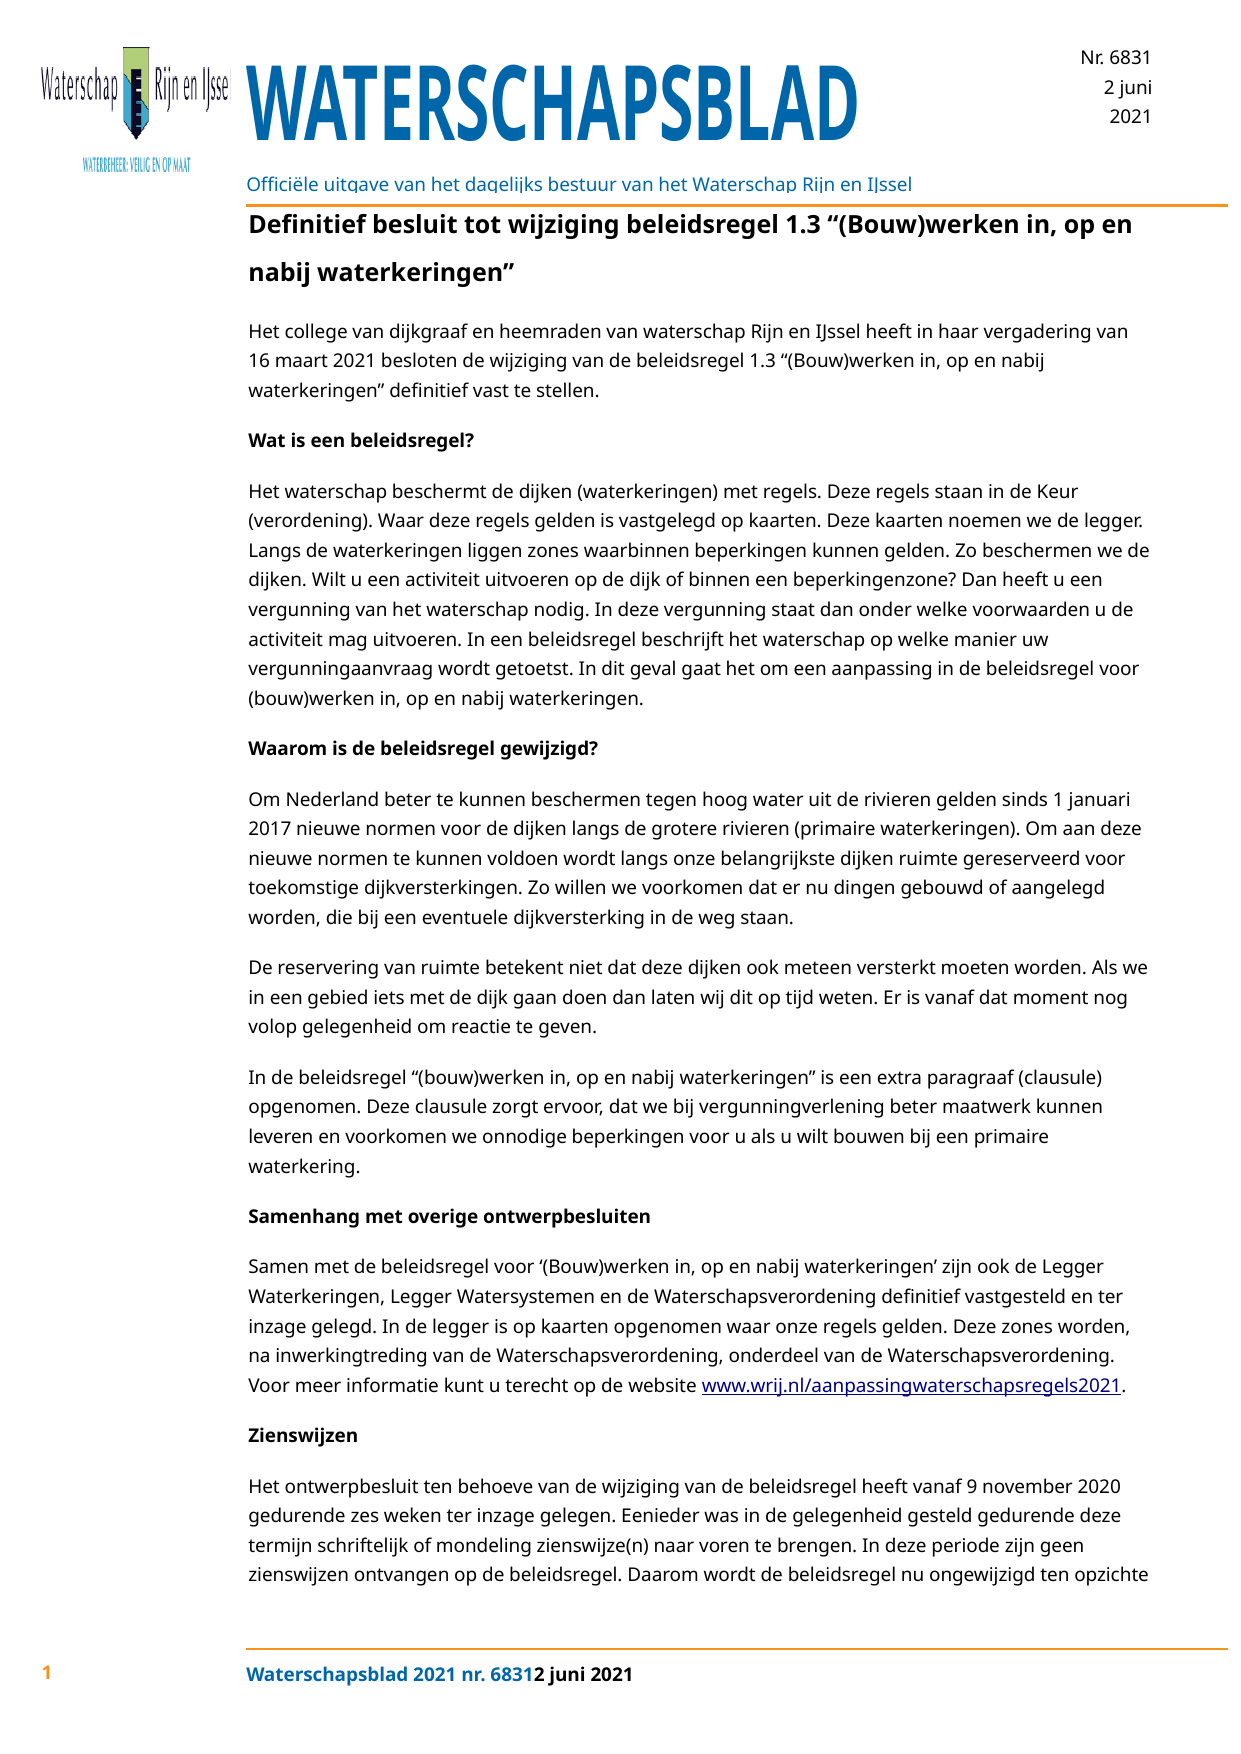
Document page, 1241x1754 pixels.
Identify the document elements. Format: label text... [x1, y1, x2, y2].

text Zienswijzen [248, 1422, 1152, 1448]
text Samenhang met overige ontwerpbesluiten [248, 1203, 1152, 1229]
text Samen met de beleidsregel voor ‘(Bouw)werken in, op en nabij waterkeringen’ zijn ook de Legger Waterkeringen, Legger Watersystemen en de Waterschapsverordening definitief vastgesteld en ter inzage gelegd. In de legger is op kaarten opgenomen waar onze regels gelden. Deze zones worden, na inwerkingtreding van de Waterschapsverordening, onderdeel van de Waterschapsverordening. Voor meer informatie kunt u terecht op de website www.wrij.nl/aanpassingwaterschapsregels2021. [248, 1254, 1152, 1398]
text Wat is een beleidsregel? [248, 427, 1152, 453]
text Waarom is de beleidsregel gewijzigd? [248, 735, 1152, 761]
text Het college van dijkgraaf en heemraden van waterschap Rijn en IJssel heeft in haar vergadering van 16 maart 2021 besloten de wijziging van de beleidsregel 1.3 “(Bouw)werken in, op en nabij waterkeringen” definitief vast te stellen. [248, 318, 1152, 403]
text In de beleidsregel “(bouw)werken in, op en nabij waterkeringen” is een extra paragraaf (clausule) opgenomen. Deze clausule zorgt ervoor, dat we bij vergunningverlening beter maatwerk kunnen leveren en voorkomen we onnodige beperkingen voor u als u wilt bouwen bij een primaire waterkering. [248, 1064, 1152, 1179]
text Het ontwerpbesluit ten behoeve van de wijziging van de beleidsregel heeft vanaf 9 november 2020 gedurende zes weken ter inzage gelegen. Eenieder was in de gelegenheid gesteld gedurende deze termijn schriftelijk of mondeling zienswijze(n) naar voren te brengen. In deze periode zijn geen zienswijzen ontvangen op de beleidsregel. Daarom wordt de beleidsregel nu ongewijzigd ten opzichte [248, 1473, 1152, 1587]
text Definitief besluit tot wijziging beleidsregel 1.3 “(Bouw)werken in, op en nabij waterkeringen” [248, 207, 1152, 288]
text Het waterschap beschermt de dijken (waterkeringen) met regels. Deze regels staan in de Keur (verordening). Waar deze regels gelden is vastgelegd op kaarten. Deze kaarten noemen we de legger. Langs de waterkeringen liggen zones waarbinnen beperkingen kunnen gelden. Zo beschermen we de dijken. Wilt u een activiteit uitvoeren op de dijk of binnen een beperkingenzone? Dan heeft u een vergunning van het waterschap nodig. In deze vergunning staat dan onder welke voorwaarden u de activiteit mag uitvoeren. In een beleidsregel beschrijft het waterschap op welke manier uw vergunningaanvraag wordt getoetst. In dit geval gaat het om een aanpassing in de beleidsregel voor (bouw)werken in, op en nabij waterkeringen. [248, 478, 1152, 711]
picture [41, 47, 231, 172]
text De reservering van ruimte betekent niet dat deze dijken ook meteen versterkt moeten worden. Als we in een gebied iets met de dijk gaan doen dan laten wij dit op tijd weten. Er is vanaf dat moment nog volop gelegenheid om reactie te geven. [248, 954, 1152, 1039]
text Om Nederland beter te kunnen beschermen tegen hoog water uit de rivieren gelden sinds 1 januari 2017 nieuwe normen voor de dijken langs de grotere rivieren (primaire waterkeringen). Om aan deze nieuwe normen te kunnen voldoen wordt langs onze belangrijkste dijken ruimte gereserveerd voor toekomstige dijkversterkingen. Zo willen we voorkomen dat er nu dingen gebouwd of aangelegd worden, die bij een eventuele dijkversterking in de weg staan. [248, 786, 1152, 930]
